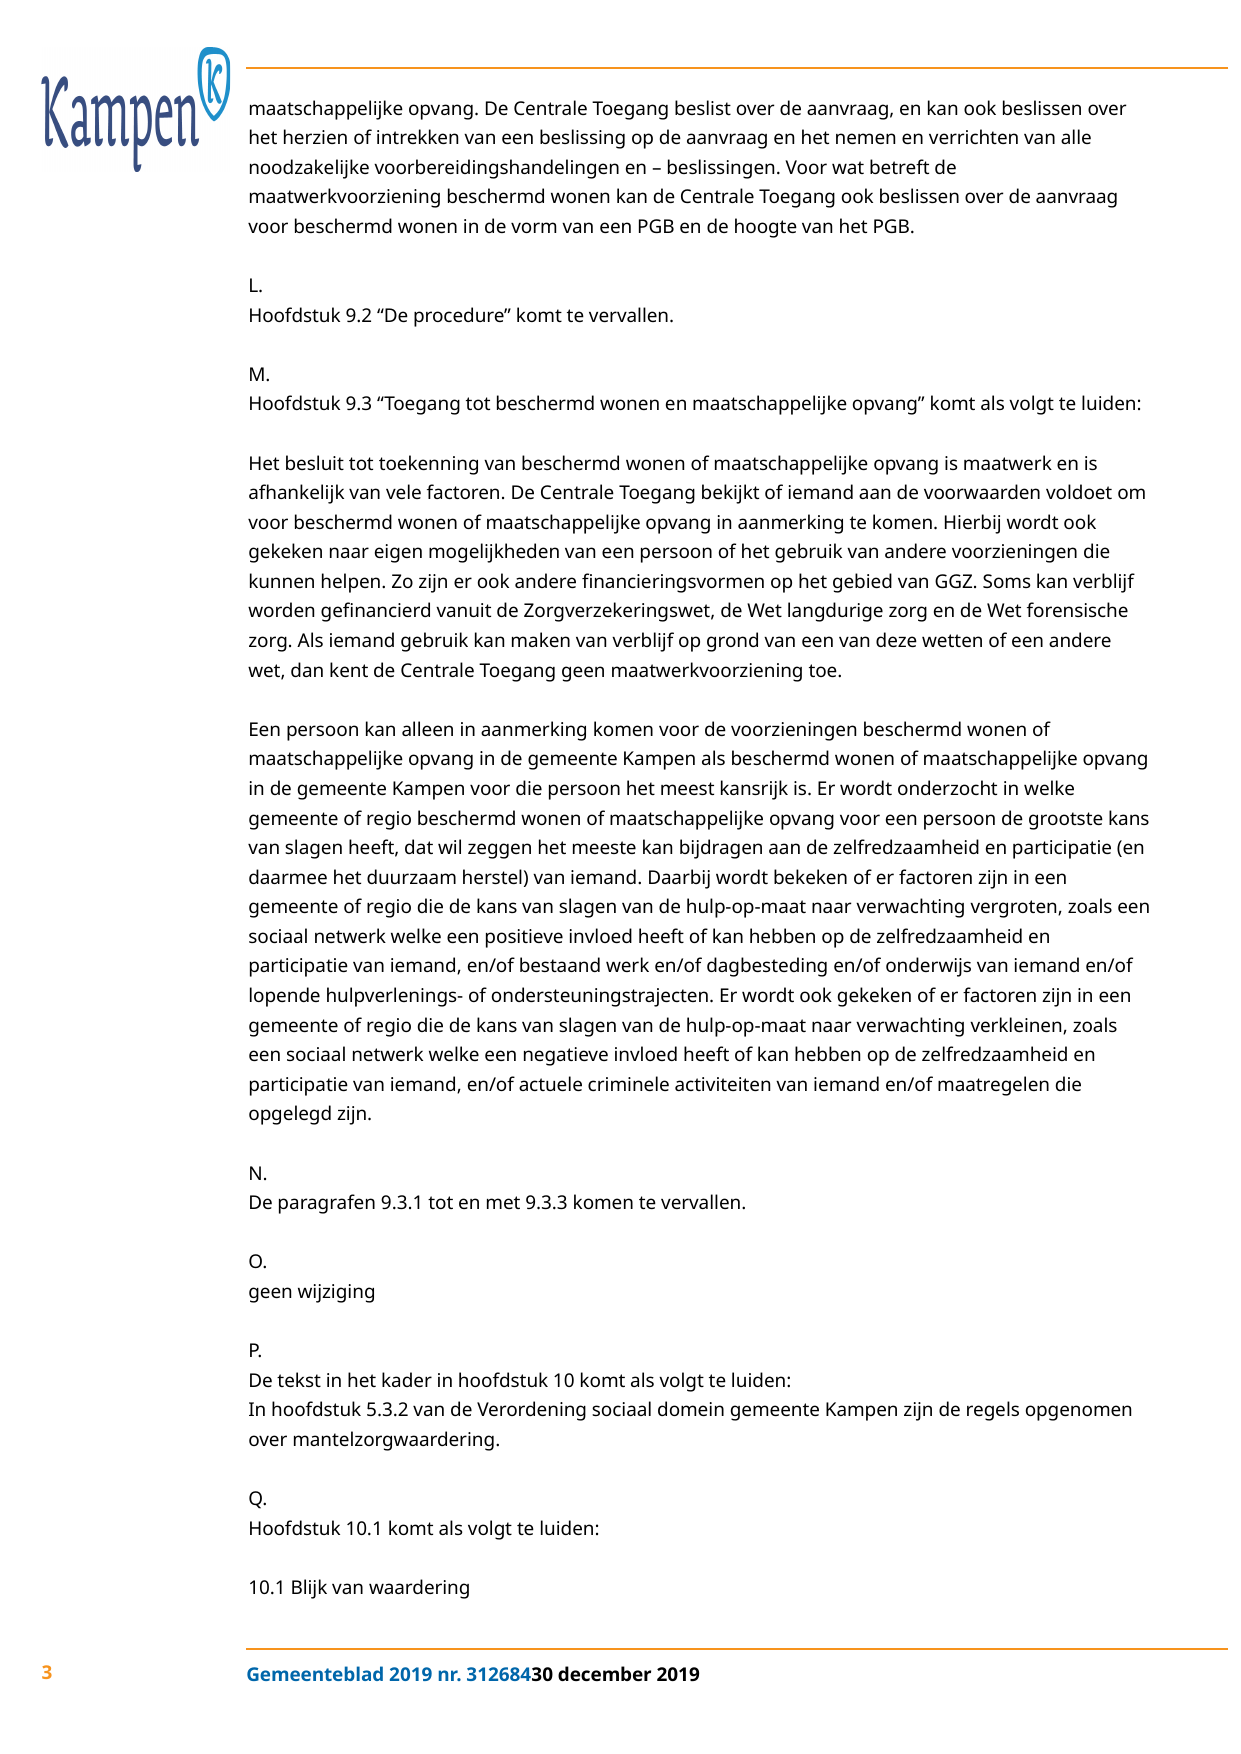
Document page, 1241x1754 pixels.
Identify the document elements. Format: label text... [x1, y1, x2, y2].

text M. [248, 361, 1152, 387]
text Hoofdstuk 9.2 “De procedure” komt te vervallen. [248, 302, 1152, 328]
text N. [248, 1160, 1152, 1186]
text De paragrafen 9.3.1 tot en met 9.3.3 komen te vervallen. [248, 1189, 1152, 1215]
text 10.1 Blijk van waardering [248, 1574, 1152, 1600]
text Hoofdstuk 9.3 “Toegang tot beschermd wonen en maatschappelijke opvang” komt als volgt te luiden: [248, 391, 1152, 416]
text L. [248, 272, 1152, 298]
text geen wijziging [248, 1278, 1152, 1304]
text De tekst in het kader in hoofdstuk 10 komt als volgt te luiden: [248, 1367, 1152, 1393]
text P. [248, 1337, 1152, 1363]
text Q. [248, 1485, 1152, 1511]
text Het besluit tot toekenning van beschermd wonen of maatschappelijke opvang is maatwerk en is afhankelijk van vele factoren. De Centrale Toegang bekijkt of iemand aan de voorwaarden voldoet om voor beschermd wonen of maatschappelijke opvang in aanmerking te komen. Hierbij wordt ook gekeken naar eigen mogelijkheden van een persoon of het gebruik van andere voorzieningen die kunnen helpen. Zo zijn er ook andere financieringsvormen op het gebied van GGZ. Soms kan verblijf worden gefinancierd vanuit de Zorgverzekeringswet, de Wet langdurige zorg en de Wet forensische zorg. Als iemand gebruik kan maken van verblijf op grond van een van deze wetten of een andere wet, dan kent de Centrale Toegang geen maatwerkvoorziening toe. [248, 450, 1152, 683]
text Hoofdstuk 10.1 komt als volgt te luiden: [248, 1515, 1152, 1541]
text In hoofdstuk 5.3.2 van de Verordening sociaal domein gemeente Kampen zijn de regels opgenomen over mantelzorgwaardering. [248, 1396, 1152, 1452]
picture [41, 47, 231, 172]
text O. [248, 1248, 1152, 1274]
text Een persoon kan alleen in aanmerking komen voor de voorzieningen beschermd wonen of maatschappelijke opvang in de gemeente Kampen als beschermd wonen of maatschappelijke opvang in de gemeente Kampen voor die persoon het meest kansrijk is. Er wordt onderzocht in welke gemeente of regio beschermd wonen of maatschappelijke opvang voor een persoon de grootste kans van slagen heeft, dat wil zeggen het meeste kan bijdragen aan de zelfredzaamheid en participatie (en daarmee het duurzaam herstel) van iemand. Daarbij wordt bekeken of er factoren zijn in een gemeente of regio die de kans van slagen van de hulp-op-maat naar verwachting vergroten, zoals een sociaal netwerk welke een positieve invloed heeft of kan hebben op de zelfredzaamheid en participatie van iemand, en/of bestaand werk en/of dagbesteding en/of onderwijs van iemand en/of lopende hulpverlenings- of ondersteuningstrajecten. Er wordt ook gekeken of er factoren zijn in een gemeente of regio die de kans van slagen van de hulp-op-maat naar verwachting verkleinen, zoals een sociaal netwerk welke een negatieve invloed heeft of kan hebben op de zelfredzaamheid en participatie van iemand, en/of actuele criminele activiteiten van iemand en/of maatregelen die opgelegd zijn. [248, 716, 1152, 1126]
text maatschappelijke opvang. De Centrale Toegang beslist over de aanvraag, en kan ook beslissen over het herzien of intrekken van een beslissing op de aanvraag en het nemen en verrichten van alle noodzakelijke voorbereidingshandelingen en – beslissingen. Voor wat betreft de maatwerkvoorziening beschermd wonen kan de Centrale Toegang ook beslissen over de aanvraag voor beschermd wonen in de vorm van een PGB en de hoogte van het PGB. [248, 95, 1152, 239]
